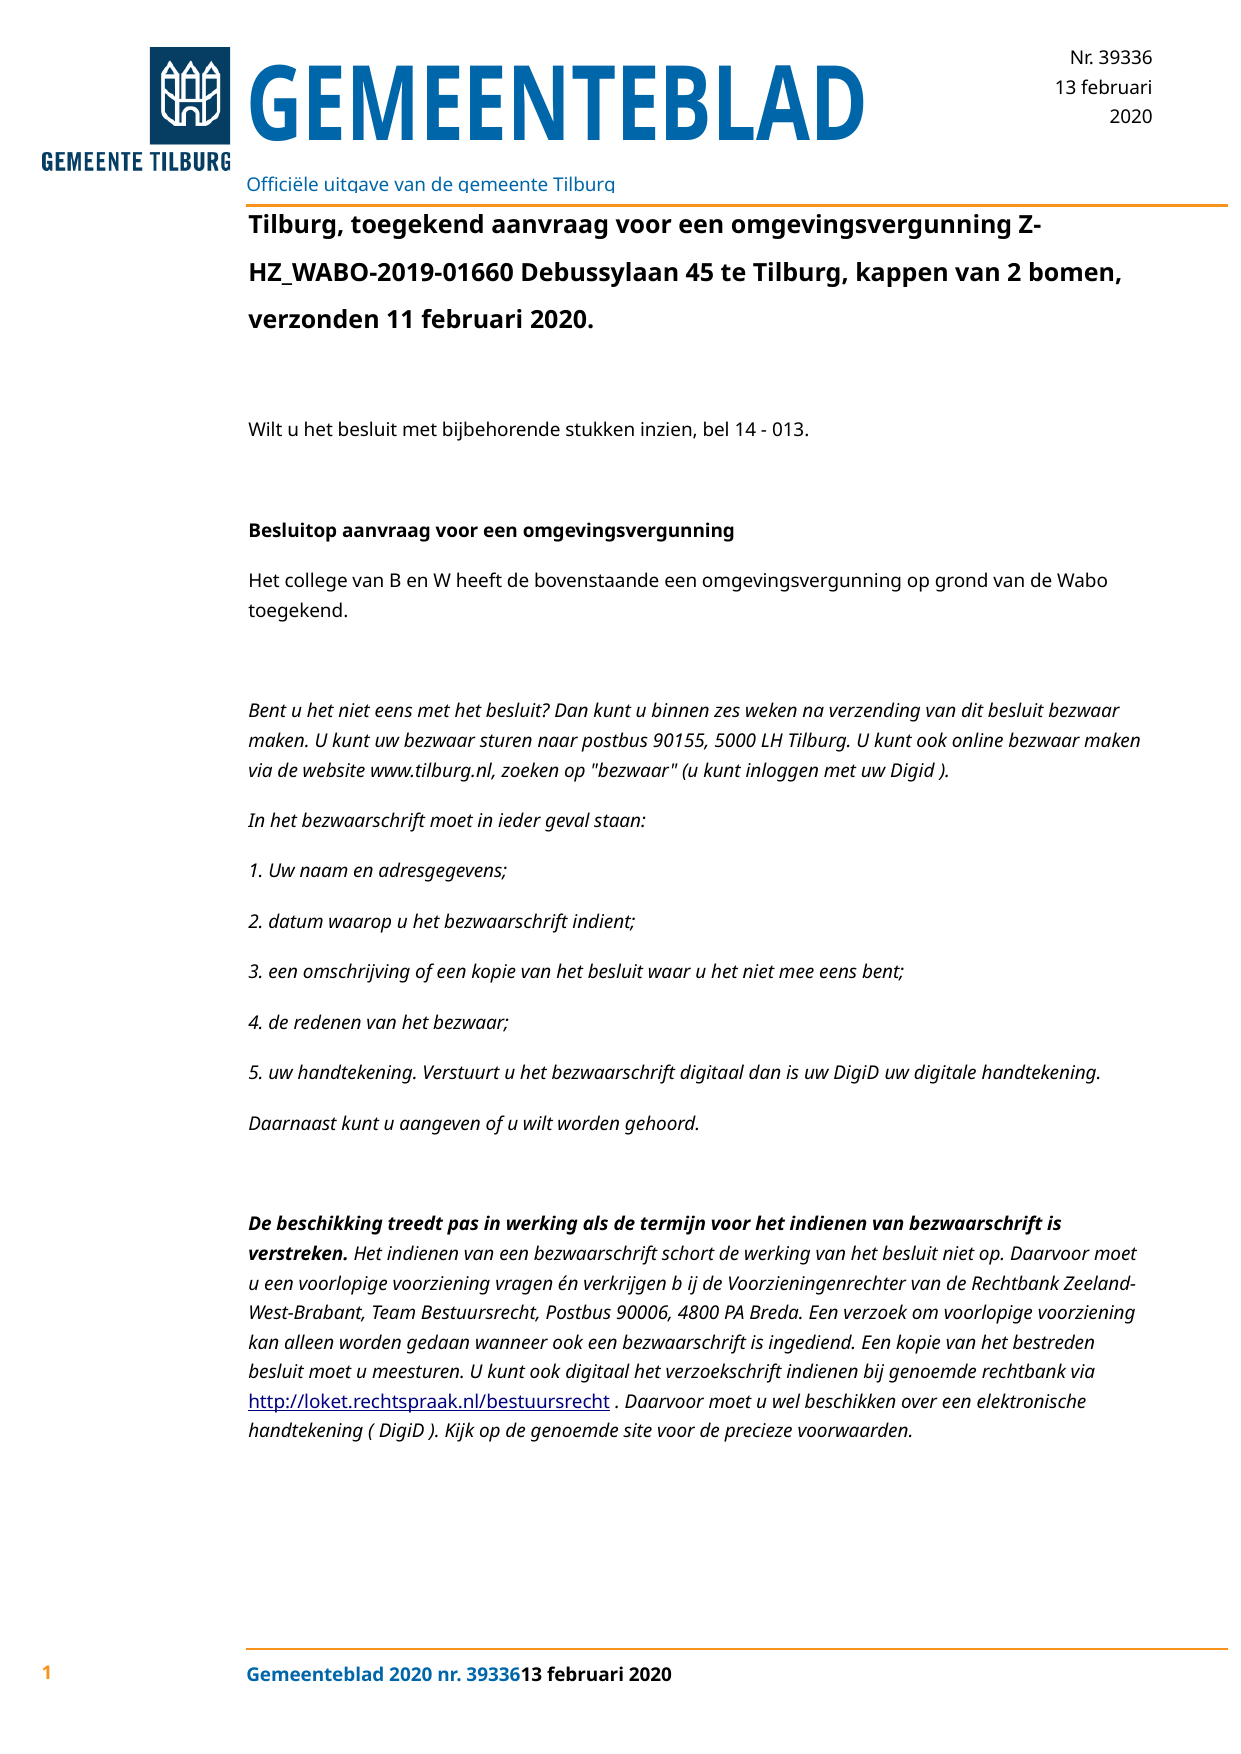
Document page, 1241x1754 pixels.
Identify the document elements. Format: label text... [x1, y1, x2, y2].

text 2. datum waarop u het bezwaarschrift indient; [248, 908, 1152, 934]
text 4. de redenen van het bezwaar; [248, 1009, 1152, 1034]
text Daarnaast kunt u aangeven of u wilt worden gehoord. [248, 1110, 1152, 1135]
text 5. uw handtekening. Verstuurt u het bezwaarschrift digitaal dan is uw DigiD uw digitale handtekening. [248, 1059, 1152, 1085]
text Besluitop aanvraag voor een omgevingsvergunning [248, 517, 1152, 542]
text 3. een omschrijving of een kopie van het besluit waar u het niet mee eens bent; [248, 958, 1152, 984]
text De beschikking treedt pas in werking als de termijn voor het indienen van bezwaarschrift is verstreken. Het indienen van een bezwaarschrift schort de werking van het besluit niet op. Daarvoor moet u een voorlopige voorziening vragen én verkrijgen b ij de Voorzieningenrechter van de Rechtbank Zeeland-West-Brabant, Team Bestuursrecht, Postbus 90006, 4800 PA Breda. Een verzoek om voorlopige voorziening kan alleen worden gedaan wanneer ook een bezwaarschrift is ingediend. Een kopie van het bestreden besluit moet u meesturen. U kunt ook digitaal het verzoekschrift indienen bij genoemde rechtbank via http://loket.rechtspraak.nl/bestuursrecht . Daarvoor moet u wel beschikken over een elektronische handtekening ( DigiD ). Kijk op de genoemde site voor de precieze voorwaarden. [248, 1211, 1152, 1443]
text Bent u het niet eens met het besluit? Dan kunt u binnen zes weken na verzending van dit besluit bezwaar maken. U kunt uw bezwaar sturen naar postbus 90155, 5000 LH Tilburg. U kunt ook online bezwaar maken via de website www.tilburg.nl, zoeken op "bezwaar" (u kunt inloggen met uw Digid ). [248, 698, 1152, 782]
picture [41, 47, 231, 172]
text Het college van B en W heeft de bovenstaande een omgevingsvergunning op grond van de Wabo toegekend. [248, 567, 1152, 622]
text 1. Uw naam en adresgegevens; [248, 858, 1152, 883]
text Tilburg, toegekend aanvraag voor een omgevingsvergunning Z-HZ_WABO-2019-01660 Debussylaan 45 te Tilburg, kappen van 2 bomen, verzonden 11 februari 2020. [248, 207, 1152, 336]
text In het bezwaarschrift moet in ieder geval staan: [248, 807, 1152, 833]
text Wilt u het besluit met bijbehorende stukken inzien, bel 14 - 013. [248, 416, 1152, 442]
